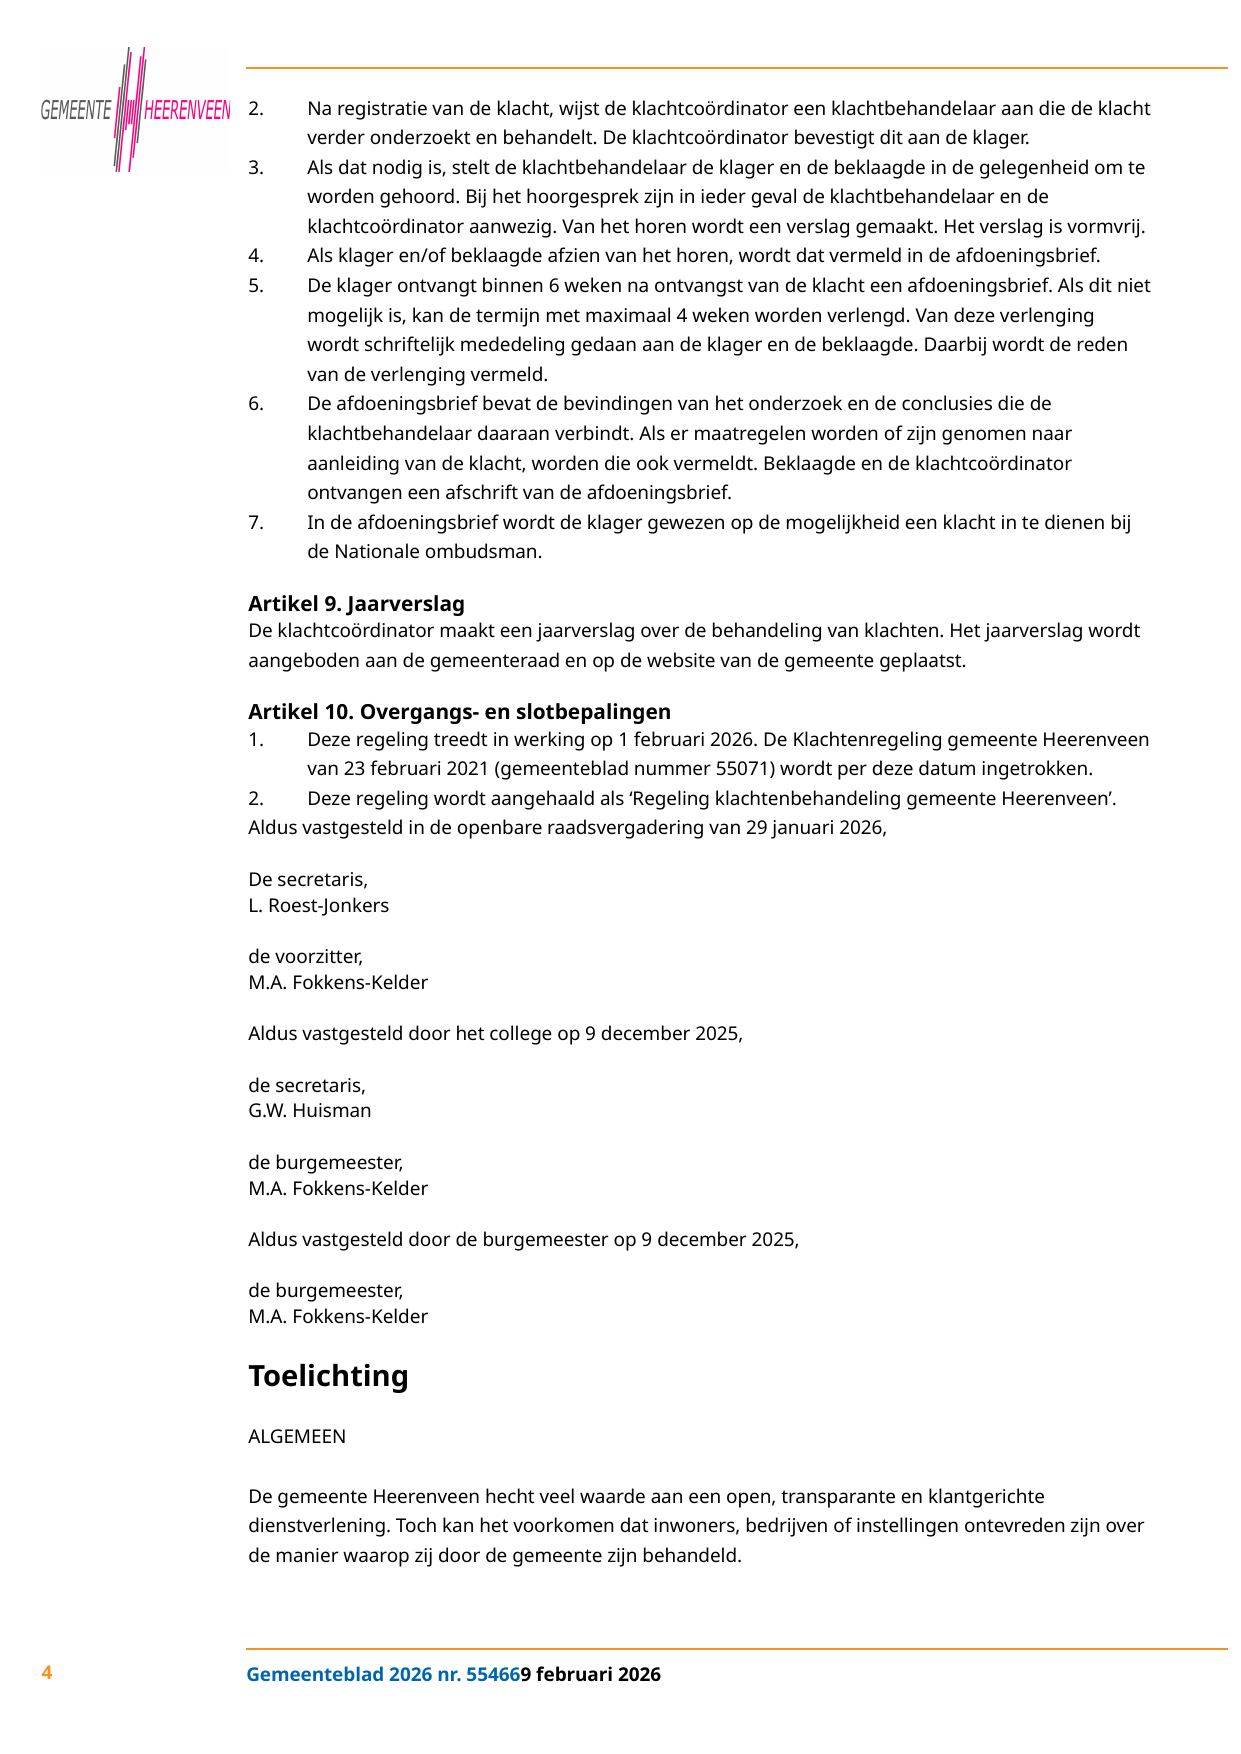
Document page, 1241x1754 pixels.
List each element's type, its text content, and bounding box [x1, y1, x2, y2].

text Aldus vastgesteld in de openbare raadsvergadering van 29 januari 2026, [248, 814, 1152, 840]
text M.A. Fokkens-Kelder [248, 1175, 1152, 1201]
list In de afdoeningsbrief wordt de klager gewezen op de mogelijkheid een klacht in te dienen bij de Nationale ombudsman. [248, 509, 1152, 564]
list Als dat nodig is, stelt de klachtbehandelaar de klager en de beklaagde in de gelegenheid om te worden gehoord. Bij het hoorgesprek zijn in ieder geval de klachtbehandelaar en de klachtcoördinator aanwezig. Van het horen wordt een verslag gemaakt. Het verslag is vormvrij. [248, 154, 1152, 239]
text Aldus vastgesteld door het college op 9 december 2025, [248, 1020, 1152, 1046]
text de burgemeester, [248, 1149, 1152, 1175]
text ALGEMEEN [248, 1424, 1152, 1449]
text Toelichting [248, 1355, 1152, 1394]
text de voorzitter, [248, 943, 1152, 969]
text M.A. Fokkens-Kelder [248, 1303, 1152, 1329]
list Deze regeling wordt aangehaald als ‘Regeling klachtenbehandeling gemeente Heerenveen’. [248, 785, 1152, 811]
text De klachtcoördinator maakt een jaarverslag over de behandeling van klachten. Het jaarverslag wordt aangeboden aan de gemeenteraad en op de website van de gemeente geplaatst. [248, 617, 1152, 673]
text L. Roest-Jonkers [248, 892, 1152, 917]
picture [41, 47, 231, 172]
text Aldus vastgesteld door de burgemeester op 9 december 2025, [248, 1226, 1152, 1252]
text G.W. Huisman [248, 1098, 1152, 1123]
text Artikel 10. Overgangs- en slotbepalingen [248, 697, 1152, 726]
text M.A. Fokkens-Kelder [248, 969, 1152, 995]
text de burgemeester, [248, 1278, 1152, 1303]
text Artikel 9. Jaarverslag [248, 589, 1152, 617]
text de secretaris, [248, 1072, 1152, 1098]
text De secretaris, [248, 866, 1152, 892]
list Als klager en/of beklaagde afzien van het horen, wordt dat vermeld in de afdoeningsbrief. [248, 243, 1152, 268]
list De afdoeningsbrief bevat de bevindingen van het onderzoek en de conclusies die de klachtbehandelaar daaraan verbindt. Als er maatregelen worden of zijn genomen naar aanleiding van de klacht, worden die ook vermeldt. Beklaagde en de klachtcoördinator ontvangen een afschrift van de afdoeningsbrief. [248, 391, 1152, 505]
list De klager ontvangt binnen 6 weken na ontvangst van de klacht een afdoeningsbrief. Als dit niet mogelijk is, kan de termijn met maximaal 4 weken worden verlengd. Van deze verlenging wordt schriftelijk mededeling gedaan aan de klager en de beklaagde. Daarbij wordt de reden van de verlenging vermeld. [248, 272, 1152, 387]
list Deze regeling treedt in werking op 1 februari 2026. De Klachtenregeling gemeente Heerenveen van 23 februari 2021 (gemeenteblad nummer 55071) wordt per deze datum ingetrokken. [248, 726, 1152, 781]
list Na registratie van de klacht, wijst de klachtcoördinator een klachtbehandelaar aan die de klacht verder onderzoekt en behandelt. De klachtcoördinator bevestigt dit aan de klager. [248, 95, 1152, 150]
text De gemeente Heerenveen hecht veel waarde aan een open, transparante en klantgerichte dienstverlening. Toch kan het voorkomen dat inwoners, bedrijven of instellingen ontevreden zijn over de manier waarop zij door de gemeente zijn behandeld. [248, 1483, 1152, 1568]
